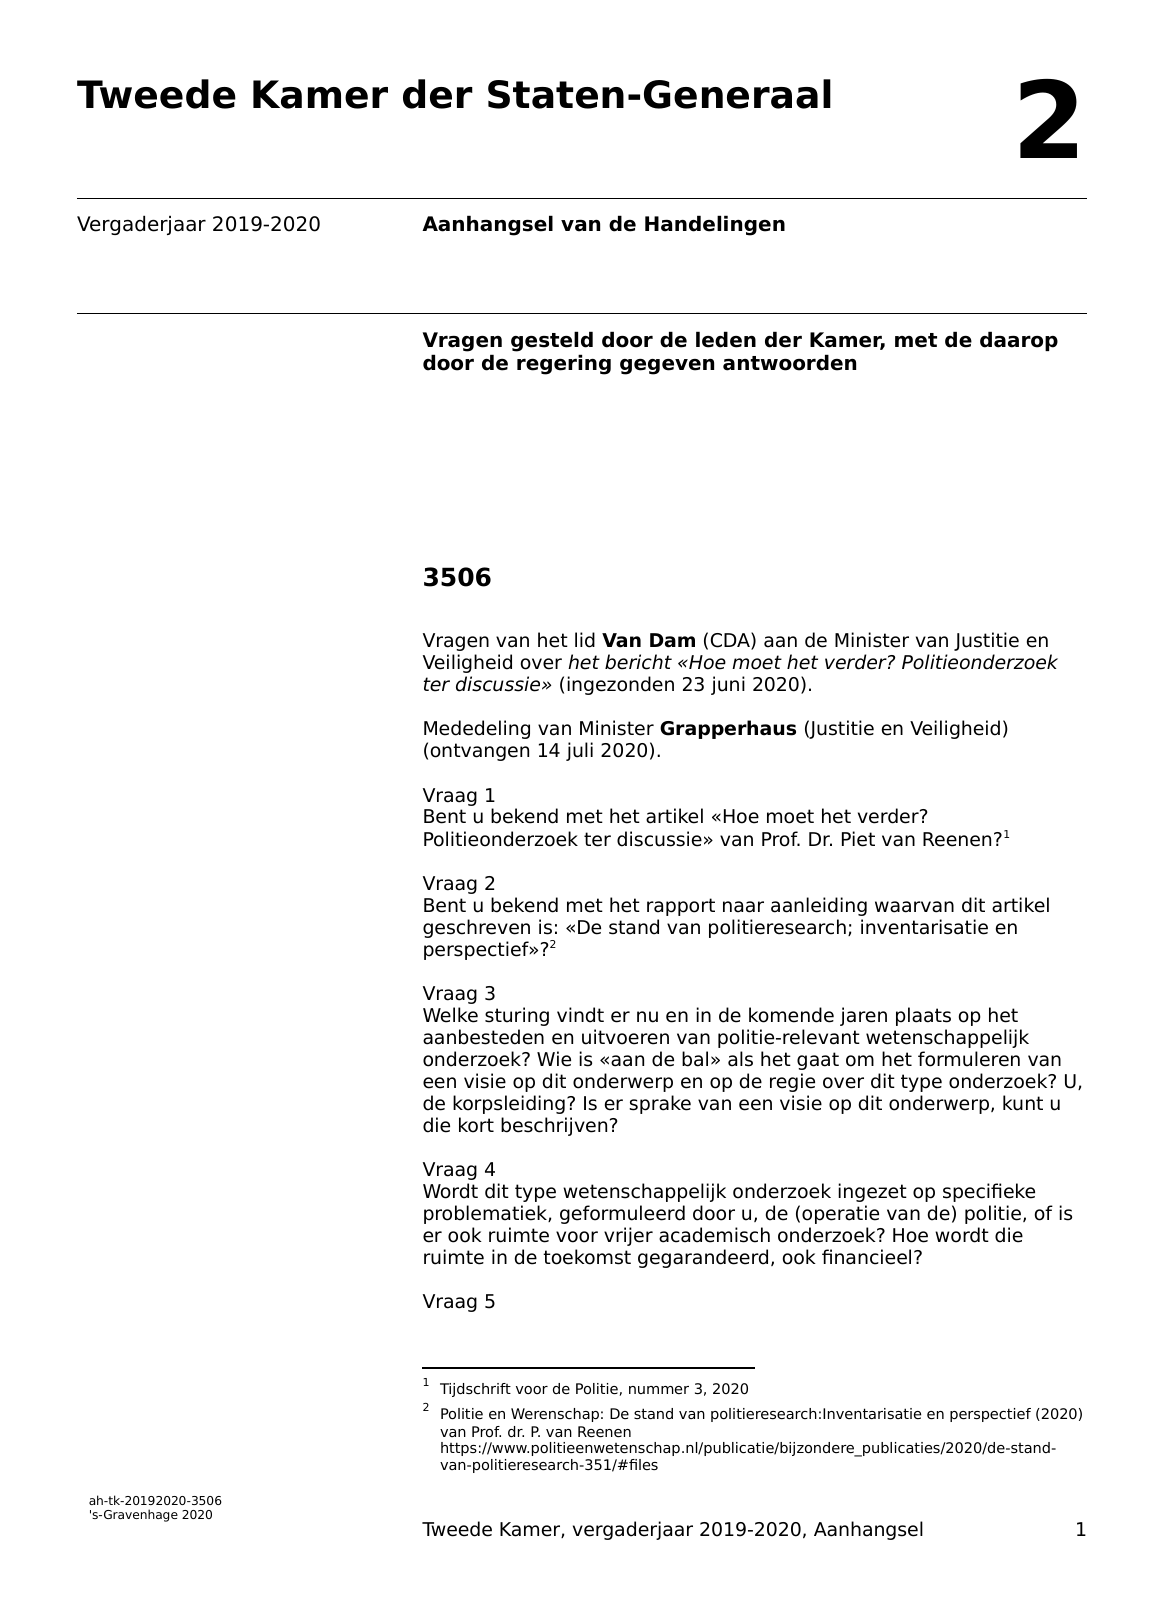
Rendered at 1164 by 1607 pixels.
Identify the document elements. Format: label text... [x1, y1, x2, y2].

text 's-Gravenhage 2020 [88, 1508, 323, 1522]
table_cell Aanhangsel van de Handelingen [422, 199, 1087, 313]
text Politie en Werenschap: De stand van politieresearch:Inventarisatie en perspectief (2020) van Prof. dr. P. van Reenen https://www.politieenwetenschap.nl/publicatie/bijzondere_publicaties/2020/de-stand-van-politieresearch-351/#files [422, 1402, 1087, 1474]
text Vraag 3 [422, 983, 1087, 1005]
table_header Tweede Kamer der Staten-Generaal [77, 59, 886, 198]
text Wordt dit type wetenschappelijk onderzoek ingezet op specifieke problematiek, geformuleerd door u, de (operatie van de) politie, of is er ook ruimte voor vrijer academisch onderzoek? Hoe wordt die ruimte in de toekomst gegarandeerd, ook financieel? [422, 1181, 1087, 1269]
table_header 2 [886, 59, 1087, 198]
text Vraag 1 [422, 784, 1087, 806]
text 3506 [422, 563, 1087, 592]
table_cell Vragen gesteld door de leden der Kamer, met de daarop door de regering gegeven antwoorden [422, 314, 1087, 375]
text Welke sturing vindt er nu en in de komende jaren plaats op het aanbesteden en uitvoeren van politie-relevant wetenschappelijk onderzoek? Wie is «aan de bal» als het gaat om het formuleren van een visie op dit onderwerp en op de regie over dit type onderzoek? U, de korpsleiding? Is er sprake van een visie op dit onderwerp, kunt u die kort beschrijven? [422, 1005, 1087, 1137]
text Vraag 4 [422, 1159, 1087, 1181]
text Vragen van het lid Van Dam (CDA) aan de Minister van Justitie en Veiligheid over het bericht «Hoe moet het verder? Politieonderzoek ter discussie» (ingezonden 23 juni 2020). [422, 630, 1087, 696]
text Vraag 2 [422, 873, 1087, 894]
text ah-tk-20192020-3506 [88, 1494, 323, 1508]
table_cell [77, 314, 422, 375]
text Bent u bekend met het rapport naar aanleiding waarvan dit artikel geschreven is: «De stand van politieresearch; inventarisatie en perspectief»? [422, 894, 1087, 961]
text Vraag 5 [422, 1291, 1087, 1313]
text Bent u bekend met het artikel «Hoe moet het verder? Politieonderzoek ter discussie» van Prof. Dr. Piet van Reenen? [422, 806, 1087, 850]
table_cell Vergaderjaar 2019-2020 [77, 199, 422, 313]
text Mededeling van Minister Grapperhaus (Justitie en Veiligheid) (ontvangen 14 juli 2020). [422, 718, 1087, 762]
text Tijdschrift voor de Politie, nummer 3, 2020 [422, 1377, 1087, 1399]
